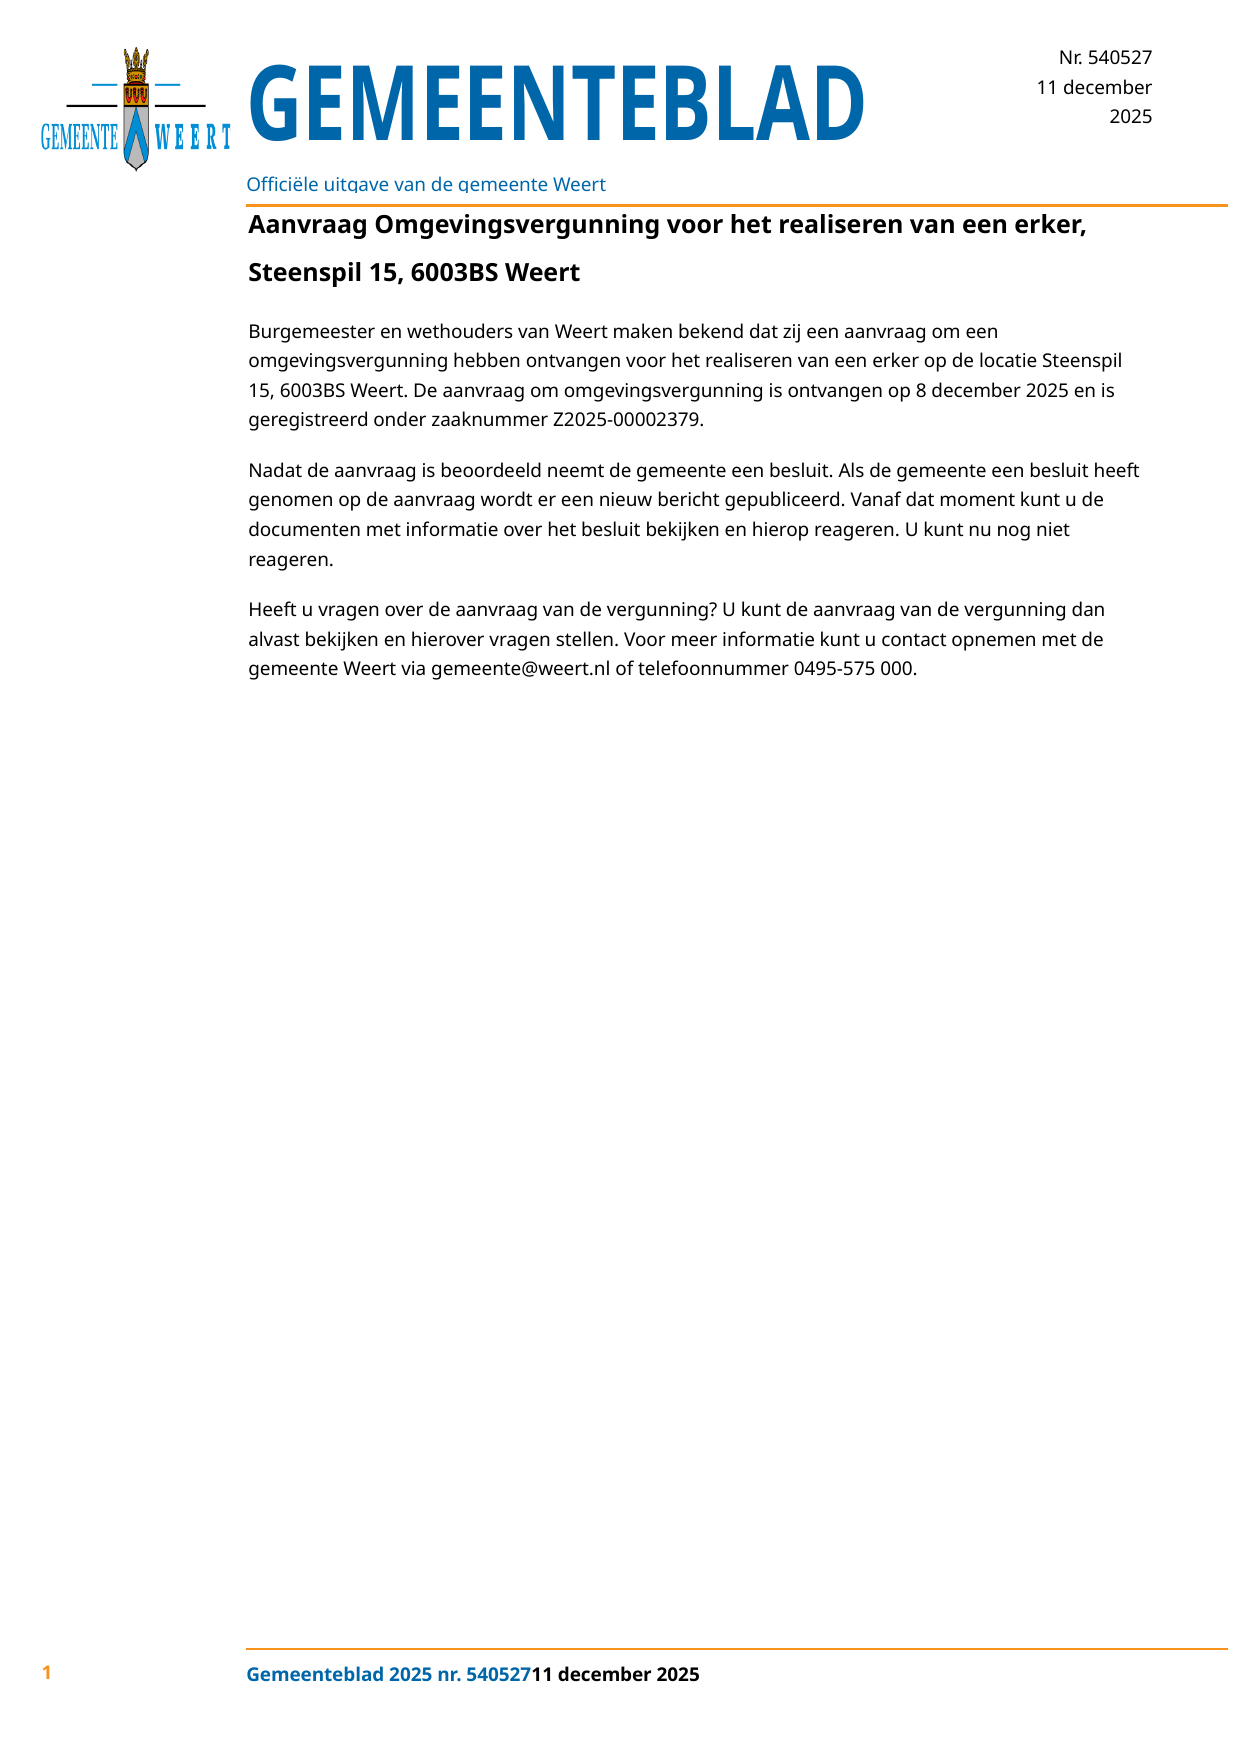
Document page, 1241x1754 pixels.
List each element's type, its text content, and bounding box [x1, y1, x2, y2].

picture [41, 47, 231, 172]
text Aanvraag Omgevingsvergunning voor het realiseren van een erker, Steenspil 15, 6003BS Weert [248, 207, 1152, 288]
text Burgemeester en wethouders van Weert maken bekend dat zij een aanvraag om een omgevingsvergunning hebben ontvangen voor het realiseren van een erker op de locatie Steenspil 15, 6003BS Weert. De aanvraag om omgevingsvergunning is ontvangen op 8 december 2025 en is geregistreerd onder zaaknummer Z2025-00002379. [248, 318, 1152, 432]
text Heeft u vragen over de aanvraag van de vergunning? U kunt de aanvraag van de vergunning dan alvast bekijken en hierover vragen stellen. Voor meer informatie kunt u contact opnemen met de gemeente Weert via gemeente@weert.nl of telefoonnummer 0495-575 000. [248, 596, 1152, 681]
text Nadat de aanvraag is beoordeeld neemt de gemeente een besluit. Als de gemeente een besluit heeft genomen op de aanvraag wordt er een nieuw bericht gepubliceerd. Vanaf dat moment kunt u de documenten met informatie over het besluit bekijken en hierop reageren. U kunt nu nog niet reageren. [248, 457, 1152, 572]
